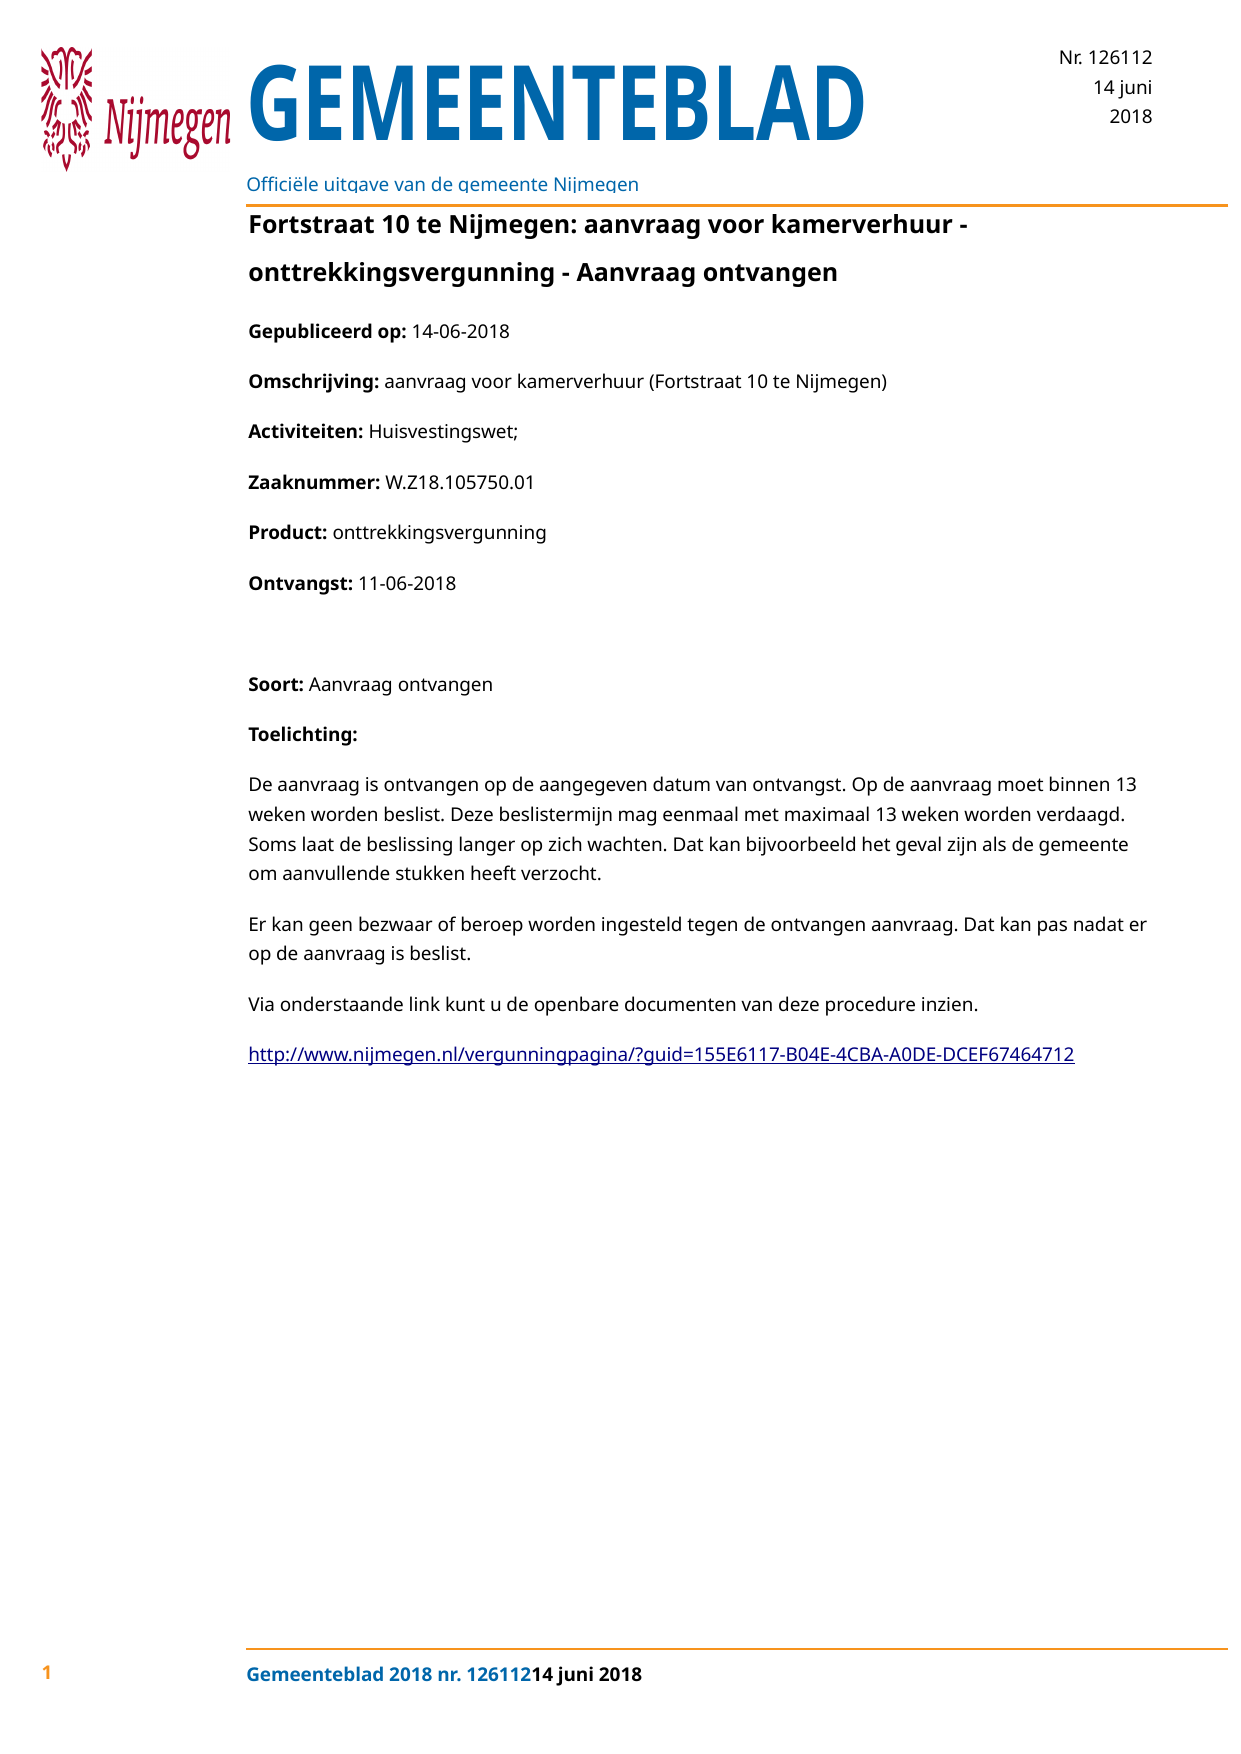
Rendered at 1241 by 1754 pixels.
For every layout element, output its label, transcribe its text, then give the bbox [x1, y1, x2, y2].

text Zaaknummer: W.Z18.105750.01 [248, 469, 1152, 495]
text Soort: Aanvraag ontvangen [248, 671, 1152, 697]
text Gepubliceerd op: 14-06-2018 [248, 318, 1152, 344]
text Ontvangst: 11-06-2018 [248, 570, 1152, 596]
text Via onderstaande link kunt u de openbare documenten van deze procedure inzien. [248, 991, 1152, 1017]
text Toelichting: [248, 721, 1152, 747]
text http://www.nijmegen.nl/vergunningpagina/?guid=155E6117-B04E-4CBA-A0DE-DCEF67464712 [248, 1041, 1152, 1067]
text Omschrijving: aanvraag voor kamerverhuur (Fortstraat 10 te Nijmegen) [248, 368, 1152, 394]
text Er kan geen bezwaar of beroep worden ingesteld tegen de ontvangen aanvraag. Dat kan pas nadat er op de aanvraag is beslist. [248, 911, 1152, 966]
text De aanvraag is ontvangen op de aangegeven datum van ontvangst. Op de aanvraag moet binnen 13 weken worden beslist. Deze beslistermijn mag eenmaal met maximaal 13 weken worden verdaagd. Soms laat de beslissing langer op zich wachten. Dat kan bijvoorbeeld het geval zijn als de gemeente om aanvullende stukken heeft verzocht. [248, 772, 1152, 886]
picture [41, 47, 231, 172]
text Fortstraat 10 te Nijmegen: aanvraag voor kamerverhuur - onttrekkingsvergunning - Aanvraag ontvangen [248, 207, 1152, 288]
text Activiteiten: Huisvestingswet; [248, 419, 1152, 444]
text Product: onttrekkingsvergunning [248, 519, 1152, 545]
